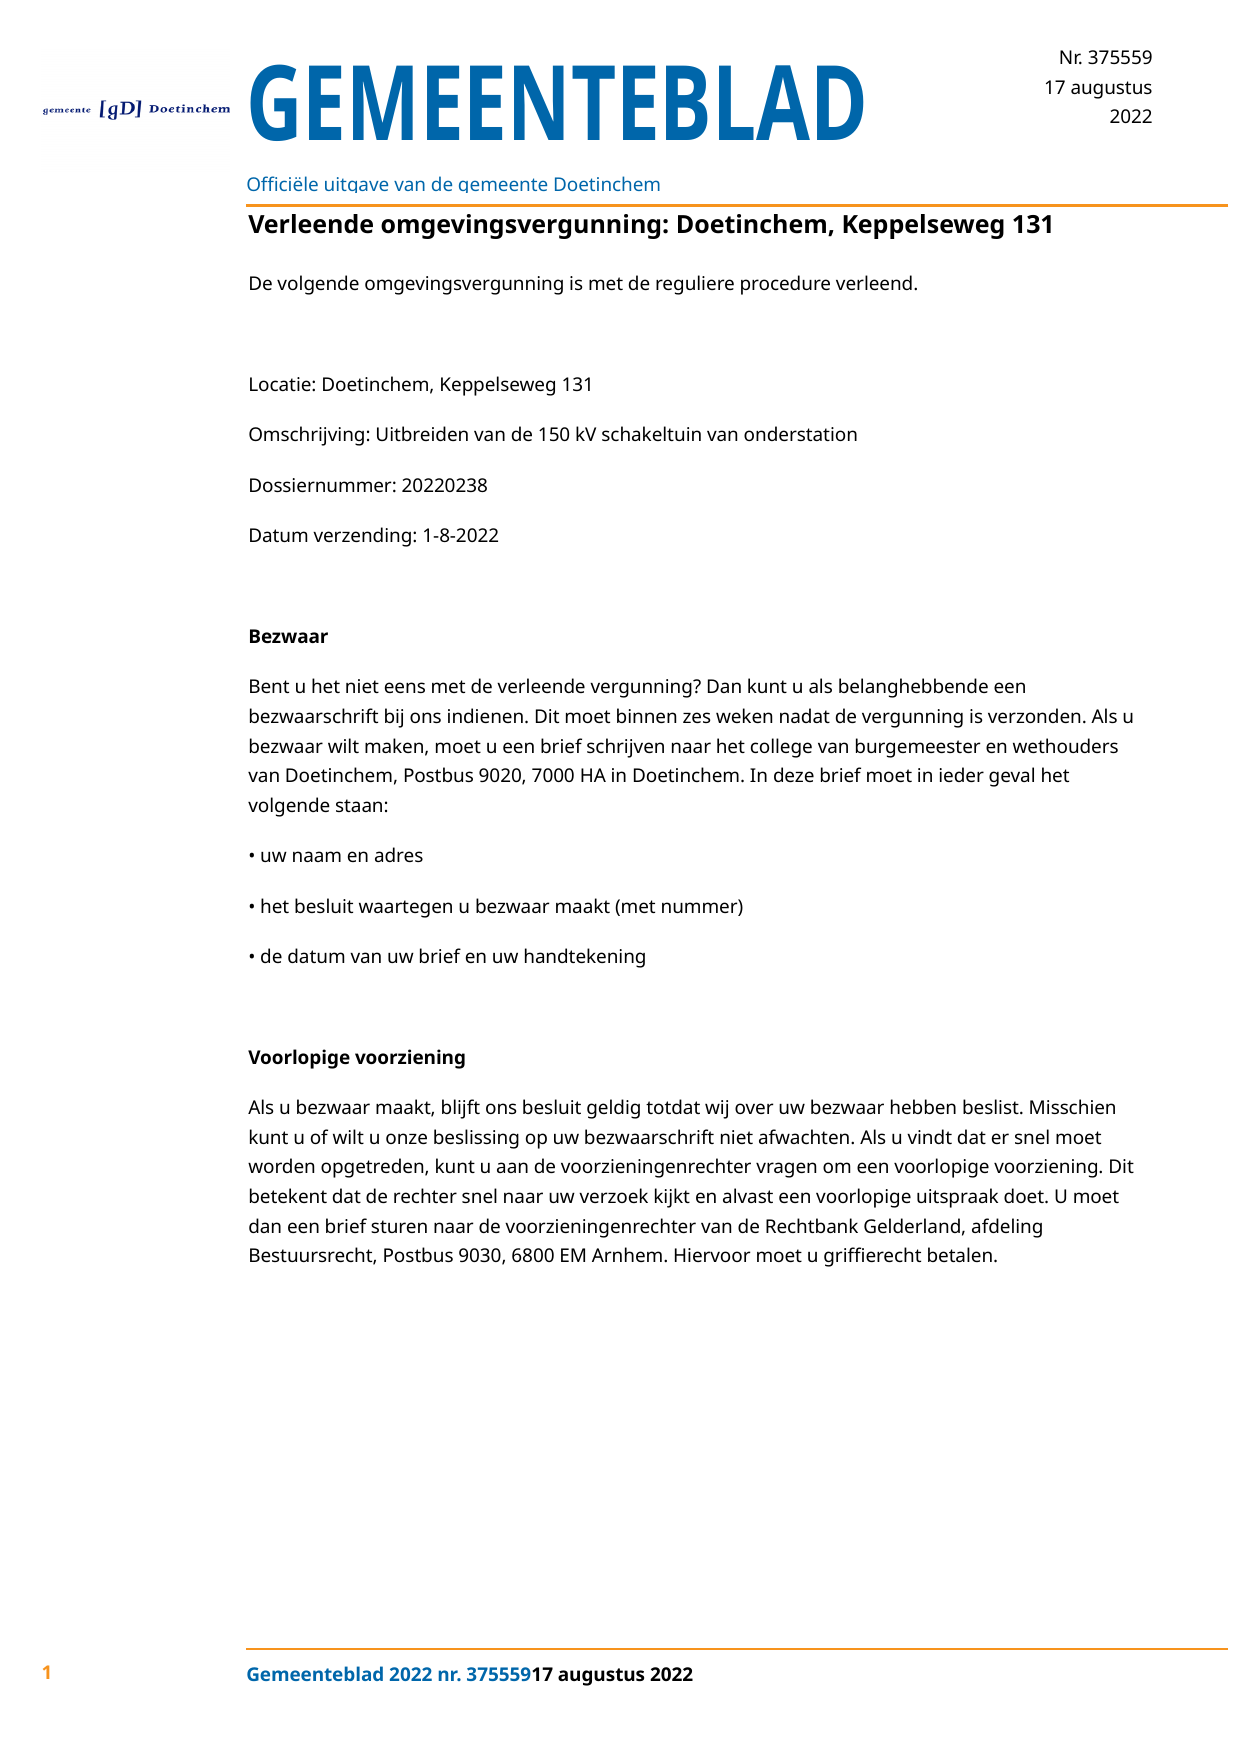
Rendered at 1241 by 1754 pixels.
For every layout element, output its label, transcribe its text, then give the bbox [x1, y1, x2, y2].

text Locatie: Doetinchem, Keppelseweg 131 [248, 371, 1152, 397]
text • uw naam en adres [248, 842, 1152, 868]
text Voorlopige voorziening [248, 1044, 1152, 1070]
text • het besluit waartegen u bezwaar maakt (met nummer) [248, 893, 1152, 918]
text Omschrijving: Uitbreiden van de 150 kV schakeltuin van onderstation [248, 422, 1152, 447]
text De volgende omgevingsvergunning is met de reguliere procedure verleend. [248, 270, 1152, 296]
text Dossiernummer: 20220238 [248, 472, 1152, 498]
text Bezwaar [248, 623, 1152, 649]
picture [41, 47, 231, 172]
text Verleende omgevingsvergunning: Doetinchem, Keppelseweg 131 [248, 207, 1152, 241]
text Datum verzending: 1-8-2022 [248, 522, 1152, 548]
text Bent u het niet eens met de verleende vergunning? Dan kunt u als belanghebbende een bezwaarschrift bij ons indienen. Dit moet binnen zes weken nadat de vergunning is verzonden. Als u bezwaar wilt maken, moet u een brief schrijven naar het college van burgemeester en wethouders van Doetinchem, Postbus 9020, 7000 HA in Doetinchem. In deze brief moet in ieder geval het volgende staan: [248, 674, 1152, 818]
text Als u bezwaar maakt, blijft ons besluit geldig totdat wij over uw bezwaar hebben beslist. Misschien kunt u of wilt u onze beslissing op uw bezwaarschrift niet afwachten. Als u vindt dat er snel moet worden opgetreden, kunt u aan de voorzieningenrechter vragen om een voorlopige voorziening. Dit betekent dat de rechter snel naar uw verzoek kijkt en alvast een voorlopige uitspraak doet. U moet dan een brief sturen naar de voorzieningenrechter van de Rechtbank Gelderland, afdeling Bestuursrecht, Postbus 9030, 6800 EM Arnhem. Hiervoor moet u griffierecht betalen. [248, 1094, 1152, 1268]
text • de datum van uw brief en uw handtekening [248, 943, 1152, 969]
